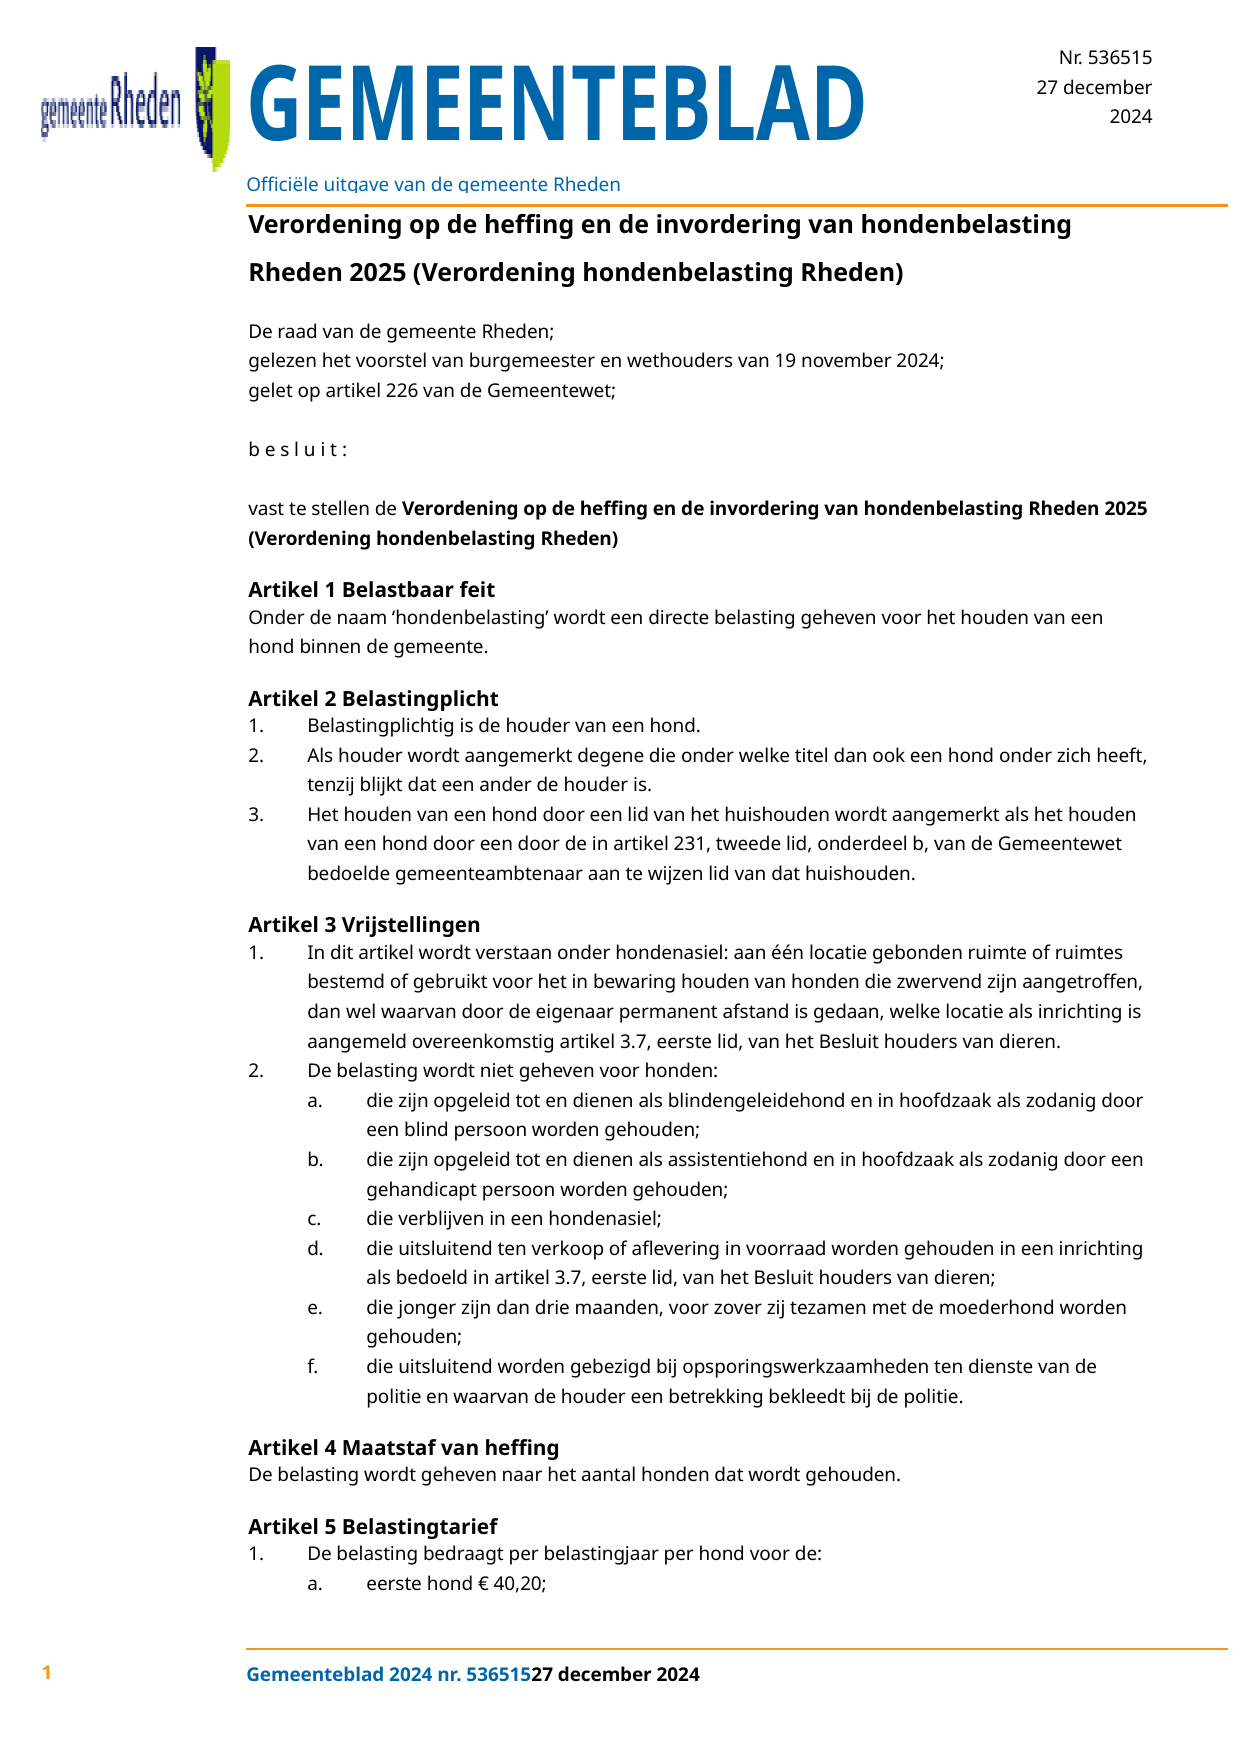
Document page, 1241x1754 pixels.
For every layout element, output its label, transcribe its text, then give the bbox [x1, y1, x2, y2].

picture [41, 47, 231, 172]
list Belastingplichtig is de houder van een hond. [248, 712, 1152, 738]
list De belasting bedraagt per belastingjaar per hond voor de: [248, 1541, 1152, 1566]
list die verblijven in een hondenasiel; [307, 1205, 1152, 1231]
text gelezen het voorstel van burgemeester en wethouders van 19 november 2024; [248, 347, 1152, 373]
text vast te stellen de Verordening op de heffing en de invordering van hondenbelasting Rheden 2025 (Verordening hondenbelasting Rheden) [248, 495, 1152, 551]
list In dit artikel wordt verstaan onder hondenasiel: aan één locatie gebonden ruimte of ruimtes bestemd of gebruikt voor het in bewaring houden van honden die zwervend zijn aangetroffen, dan wel waarvan door de eigenaar permanent afstand is gedaan, welke locatie als inrichting is aangemeld overeenkomstig artikel 3.7, eerste lid, van het Besluit houders van dieren. [248, 939, 1152, 1053]
list die uitsluitend worden gebezigd bij opsporingswerkzaamheden ten dienste van de politie en waarvan de houder een betrekking bekleedt bij de politie. [307, 1353, 1152, 1408]
list De belasting wordt niet geheven voor honden: [248, 1057, 1152, 1083]
text Artikel 1 Belastbaar feit [248, 575, 1152, 604]
text Artikel 2 Belastingplicht [248, 684, 1152, 712]
text Artikel 5 Belastingtarief [248, 1512, 1152, 1541]
text b e s l u i t : [248, 436, 1152, 462]
list die zijn opgeleid tot en dienen als assistentiehond en in hoofdzaak als zodanig door een gehandicapt persoon worden gehouden; [307, 1146, 1152, 1201]
text Onder de naam ‘hondenbelasting’ wordt een directe belasting geheven voor het houden van een hond binnen de gemeente. [248, 604, 1152, 659]
list die jonger zijn dan drie maanden, voor zover zij tezamen met de moederhond worden gehouden; [307, 1294, 1152, 1349]
text gelet op artikel 226 van de Gemeentewet; [248, 377, 1152, 403]
text Artikel 4 Maatstaf van heffing [248, 1433, 1152, 1462]
list eerste hond € 40,20; [307, 1570, 1152, 1596]
text De raad van de gemeente Rheden; [248, 318, 1152, 344]
list Als houder wordt aangemerkt degene die onder welke titel dan ook een hond onder zich heeft, tenzij blijkt dat een ander de houder is. [248, 742, 1152, 797]
text De belasting wordt geheven naar het aantal honden dat wordt gehouden. [248, 1462, 1152, 1487]
text Verordening op de heffing en de invordering van hondenbelasting Rheden 2025 (Verordening hondenbelasting Rheden) [248, 207, 1152, 288]
list Het houden van een hond door een lid van het huishouden wordt aangemerkt als het houden van een hond door een door de in artikel 231, tweede lid, onderdeel b, van de Gemeentewet bedoelde gemeenteambtenaar aan te wijzen lid van dat huishouden. [248, 801, 1152, 886]
list die zijn opgeleid tot en dienen als blindengeleidehond en in hoofdzaak als zodanig door een blind persoon worden gehouden; [307, 1087, 1152, 1142]
text Artikel 3 Vrijstellingen [248, 911, 1152, 939]
list die uitsluitend ten verkoop of aflevering in voorraad worden gehouden in een inrichting als bedoeld in artikel 3.7, eerste lid, van het Besluit houders van dieren; [307, 1235, 1152, 1290]
